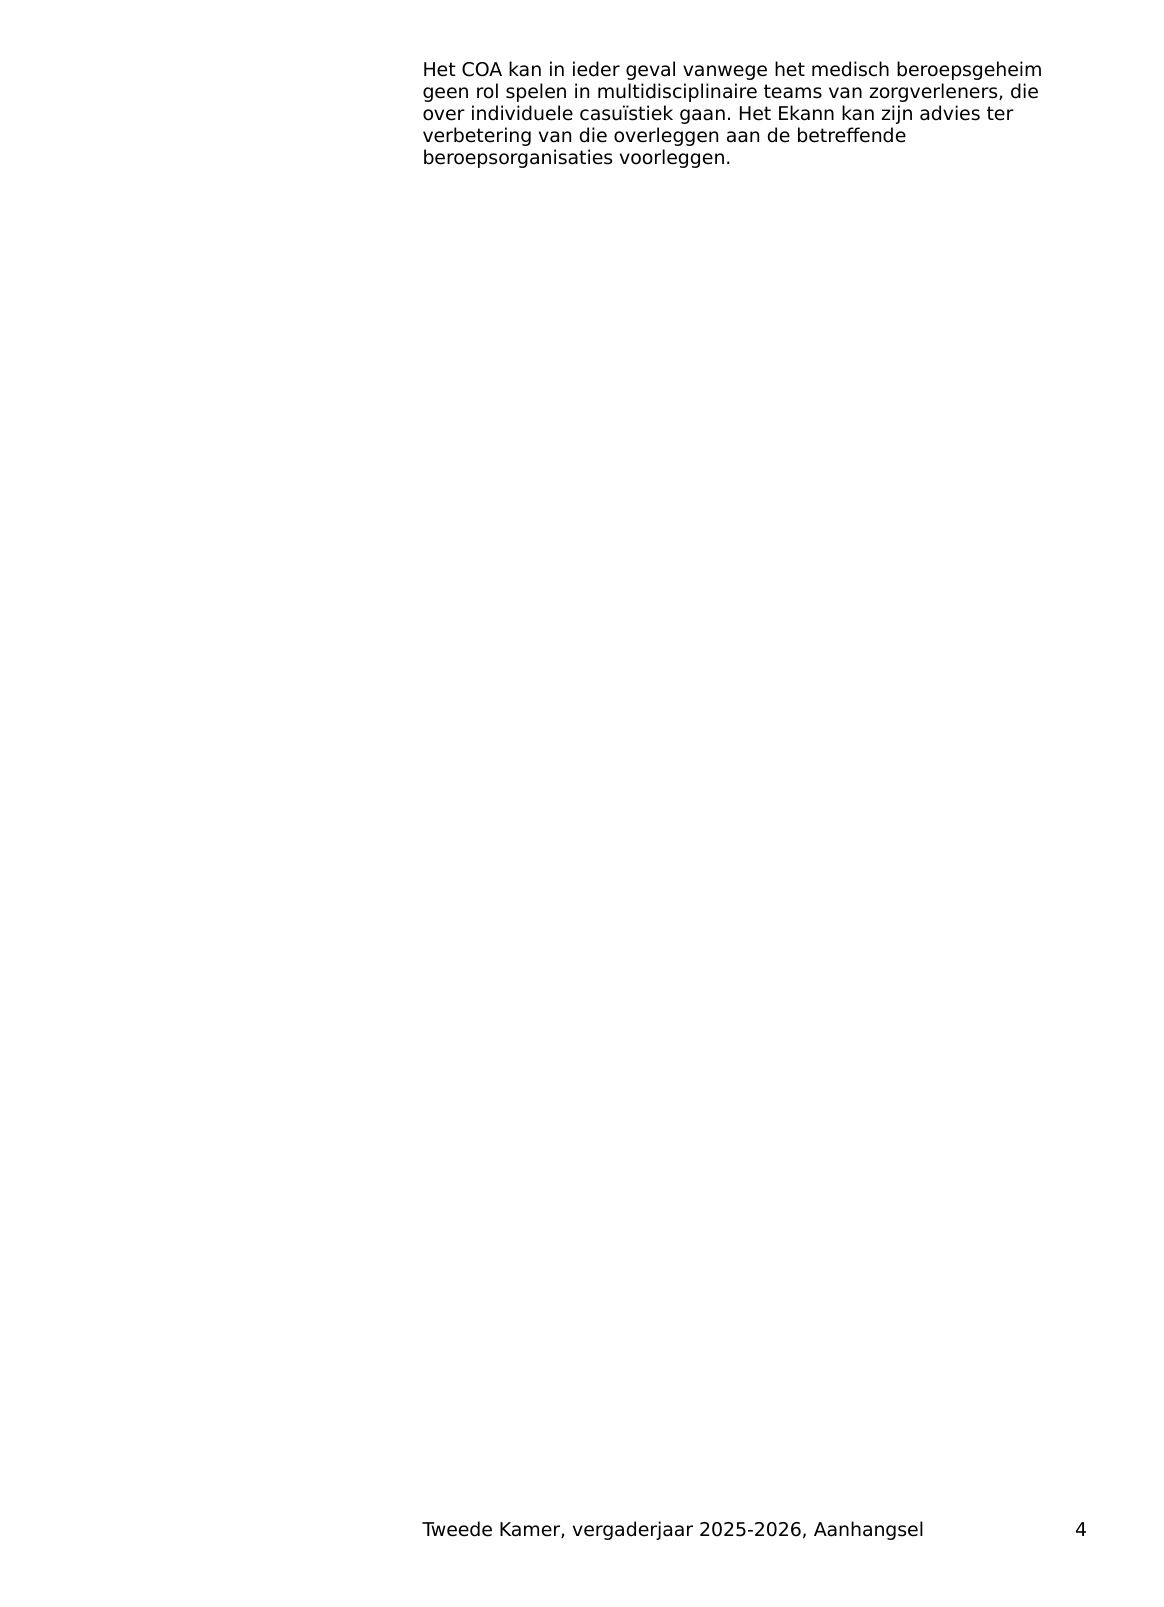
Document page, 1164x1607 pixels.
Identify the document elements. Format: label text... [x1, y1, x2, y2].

text Het COA kan in ieder geval vanwege het medisch beroepsgeheim geen rol spelen in multidisciplinaire teams van zorgverleners, die over individuele casuïstiek gaan. Het Ekann kan zijn advies ter verbetering van die overleggen aan de betreffende beroepsorganisaties voorleggen. [422, 59, 1087, 169]
